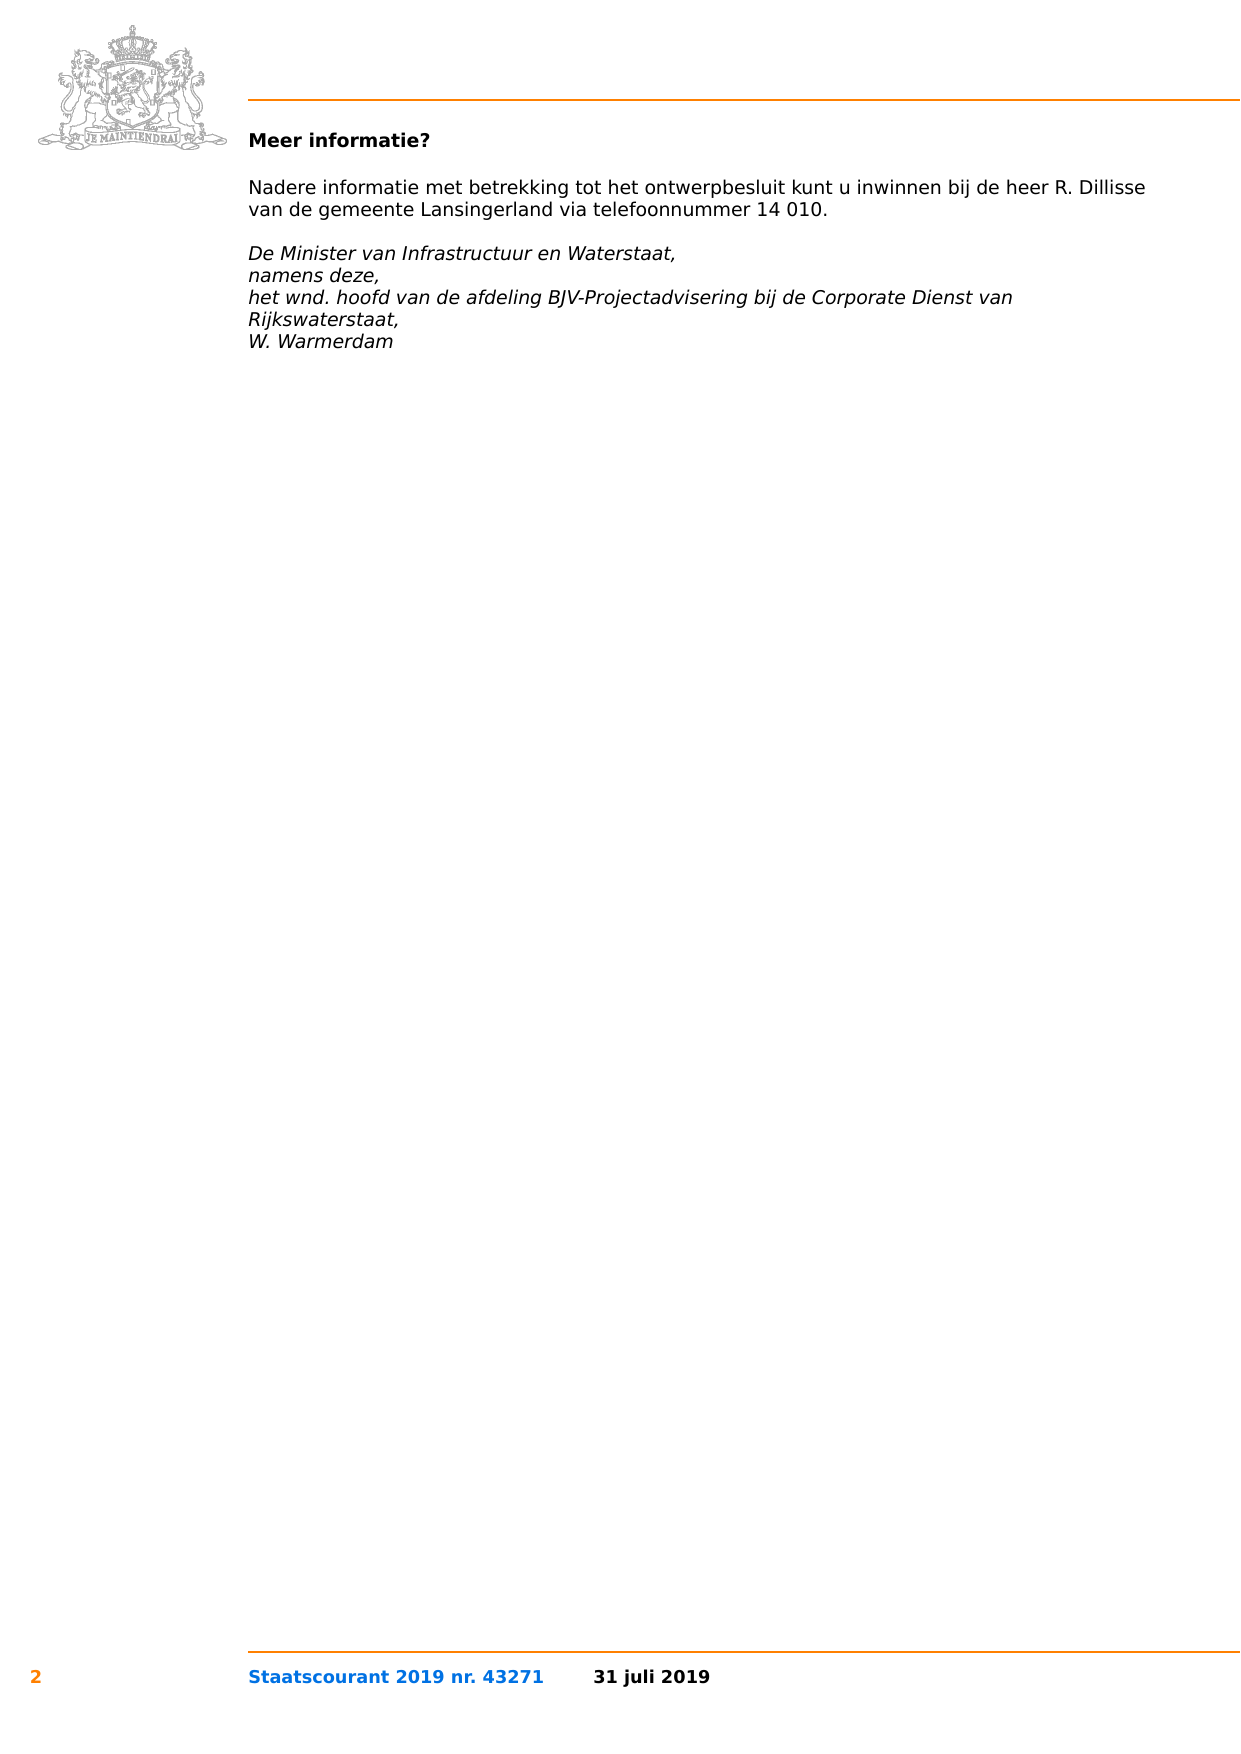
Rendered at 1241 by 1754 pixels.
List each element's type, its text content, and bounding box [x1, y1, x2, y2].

picture [38, 25, 227, 150]
text De Minister van Infrastructuur en Waterstaat, namens deze, het wnd. hoofd van de afdeling BJV-Projectadvisering bij de Corporate Dienst van Rijkswaterstaat, W. Warmerdam [248, 243, 1163, 353]
text Nadere informatie met betrekking tot het ontwerpbesluit kunt u inwinnen bij de heer R. Dillisse van de gemeente Lansingerland via telefoonnummer 14 010. [248, 177, 1163, 221]
subtitle Meer informatie? [248, 130, 1163, 152]
